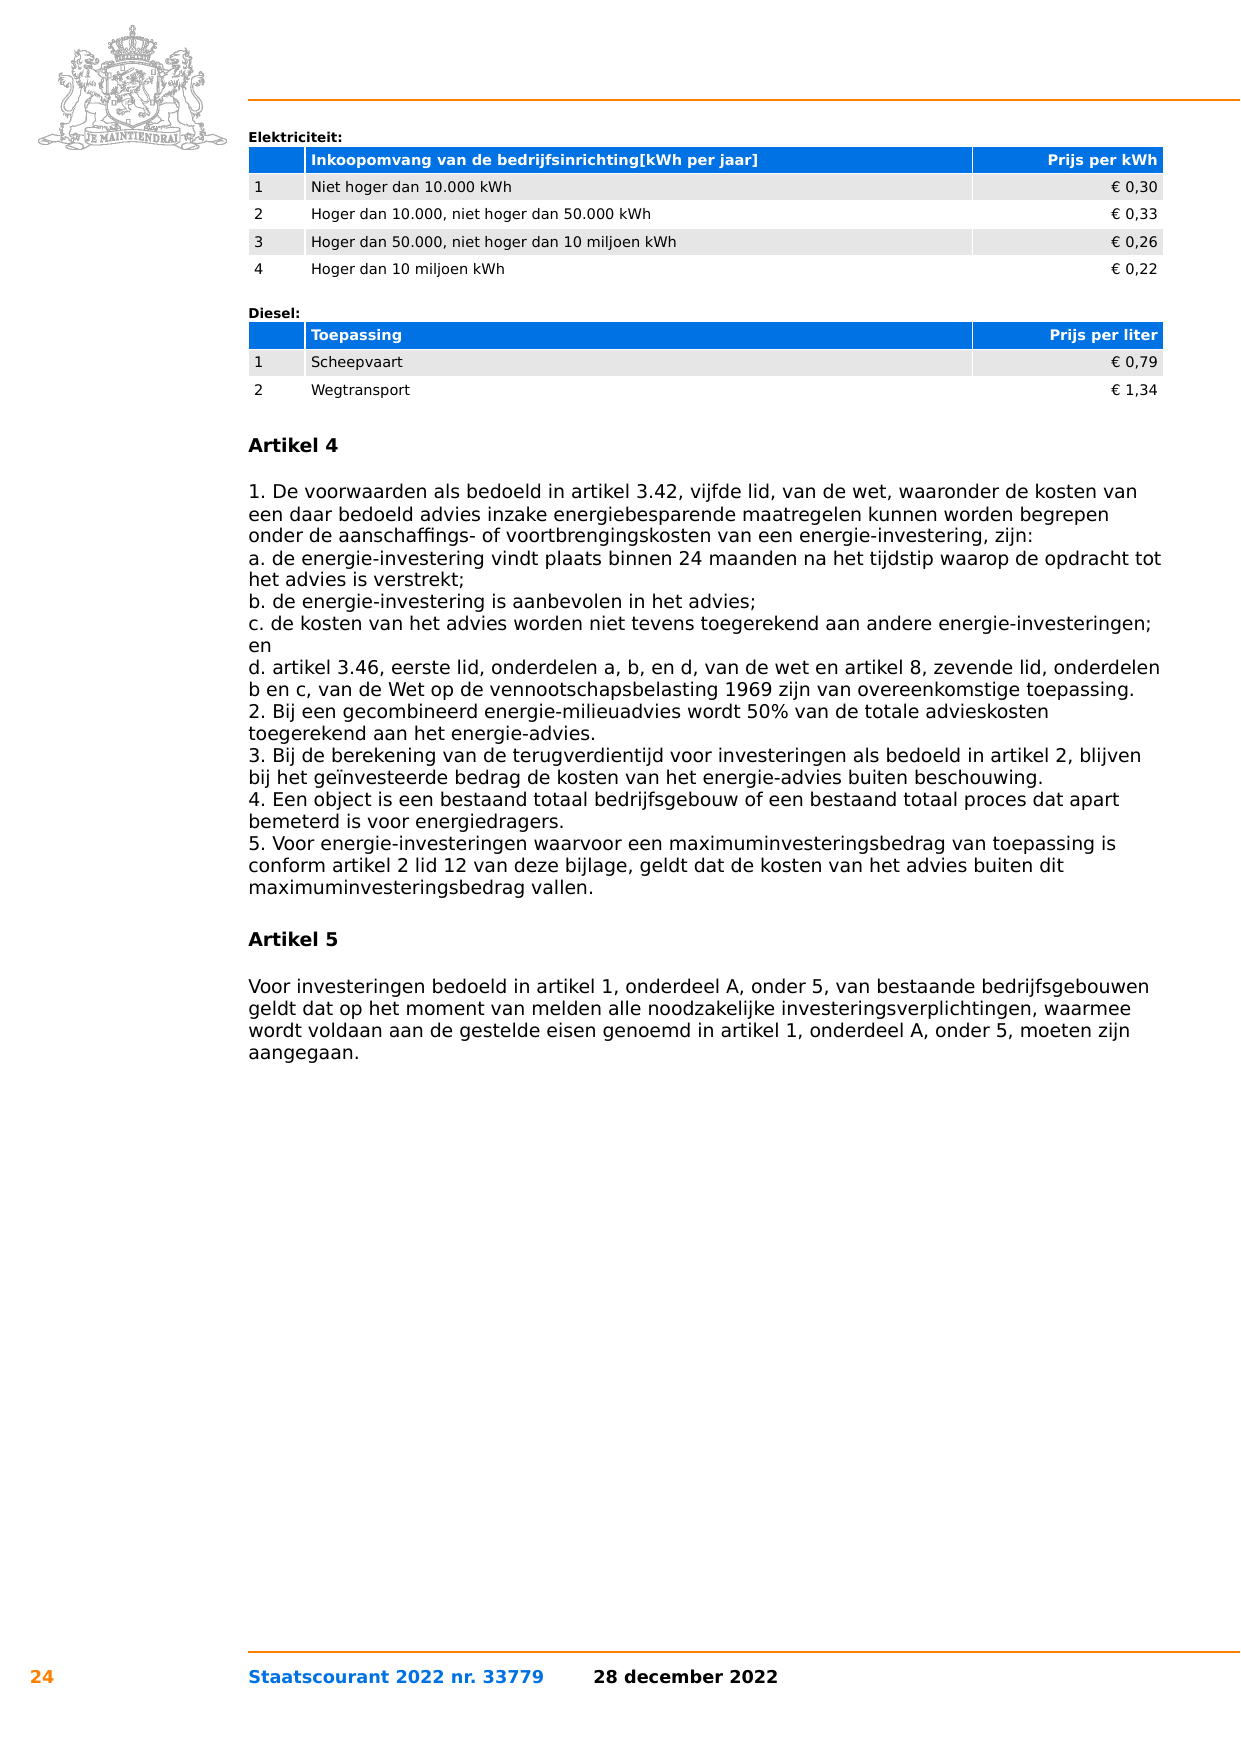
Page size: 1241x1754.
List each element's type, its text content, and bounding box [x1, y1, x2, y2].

table_cell € 0,30 [973, 174, 1163, 200]
table_cell 2 [249, 201, 304, 228]
text 4. Een object is een bestaand totaal bedrijfsgebouw of een bestaand totaal proces dat apart bemeterd is voor energiedragers. [248, 789, 1163, 833]
table_cell Hoger dan 10 miljoen kWh [306, 256, 972, 283]
table_cell Prijs per liter [973, 322, 1163, 349]
table_cell 3 [249, 229, 304, 255]
table_cell Hoger dan 50.000, niet hoger dan 10 miljoen kWh [306, 229, 972, 255]
text 1. De voorwaarden als bedoeld in artikel 3.42, vijfde lid, van de wet, waaronder de kosten van een daar bedoeld advies inzake energiebesparende maatregelen kunnen worden begrepen onder de aanschaffings- of voortbrengingskosten van een energie-investering, zijn: [248, 481, 1163, 547]
text d. artikel 3.46, eerste lid, onderdelen a, b, en d, van de wet en artikel 8, zevende lid, onderdelen b en c, van de Wet op de vennootschapsbelasting 1969 zijn van overeenkomstige toepassing. [248, 657, 1163, 701]
table_cell Wegtransport [306, 377, 972, 403]
table_cell € 0,79 [973, 350, 1163, 376]
table_cell € 0,33 [973, 201, 1163, 228]
subtitle Artikel 4 [248, 434, 1163, 456]
text b. de energie-investering is aanbevolen in het advies; [248, 591, 1163, 613]
table_cell [249, 147, 304, 173]
table_cell € 0,22 [973, 256, 1163, 283]
table_cell Scheepvaart [306, 350, 972, 376]
text 2. Bij een gecombineerd energie-milieuadvies wordt 50% van de totale advieskosten toegerekend aan het energie-advies. [248, 701, 1163, 745]
picture [38, 25, 227, 150]
text Voor investeringen bedoeld in artikel 1, onderdeel A, onder 5, van bestaande bedrijfsgebouwen geldt dat op het moment van melden alle noodzakelijke investeringsverplichtingen, waarmee wordt voldaan aan de gestelde eisen genoemd in artikel 1, onderdeel A, onder 5, moeten zijn aangegaan. [248, 976, 1163, 1064]
table_cell Toepassing [306, 322, 972, 349]
table_cell 1 [249, 350, 304, 376]
table_cell 2 [249, 377, 304, 403]
table_cell € 1,34 [973, 377, 1163, 403]
table_cell € 0,26 [973, 229, 1163, 255]
table_cell 4 [249, 256, 304, 283]
text 5. Voor energie-investeringen waarvoor een maximuminvesteringsbedrag van toepassing is conform artikel 2 lid 12 van deze bijlage, geldt dat de kosten van het advies buiten dit maximuminvesteringsbedrag vallen. [248, 833, 1163, 899]
text c. de kosten van het advies worden niet tevens toegerekend aan andere energie-investeringen; en [248, 613, 1163, 657]
table_cell Hoger dan 10.000, niet hoger dan 50.000 kWh [306, 201, 972, 228]
table_cell [249, 322, 304, 349]
table_cell Inkoopomvang van de bedrijfsinrichting[kWh per jaar] [306, 147, 972, 173]
table_cell Niet hoger dan 10.000 kWh [306, 174, 972, 200]
table_cell Prijs per kWh [973, 147, 1163, 173]
table_cell 1 [249, 174, 304, 200]
table_header Diesel: [248, 306, 1163, 321]
text a. de energie-investering vindt plaats binnen 24 maanden na het tijdstip waarop de opdracht tot het advies is verstrekt; [248, 547, 1163, 591]
table_header Elektriciteit: [248, 130, 1163, 146]
text 3. Bij de berekening van de terugverdientijd voor investeringen als bedoeld in artikel 2, blijven bij het geïnvesteerde bedrag de kosten van het energie-advies buiten beschouwing. [248, 745, 1163, 789]
subtitle Artikel 5 [248, 929, 1163, 951]
